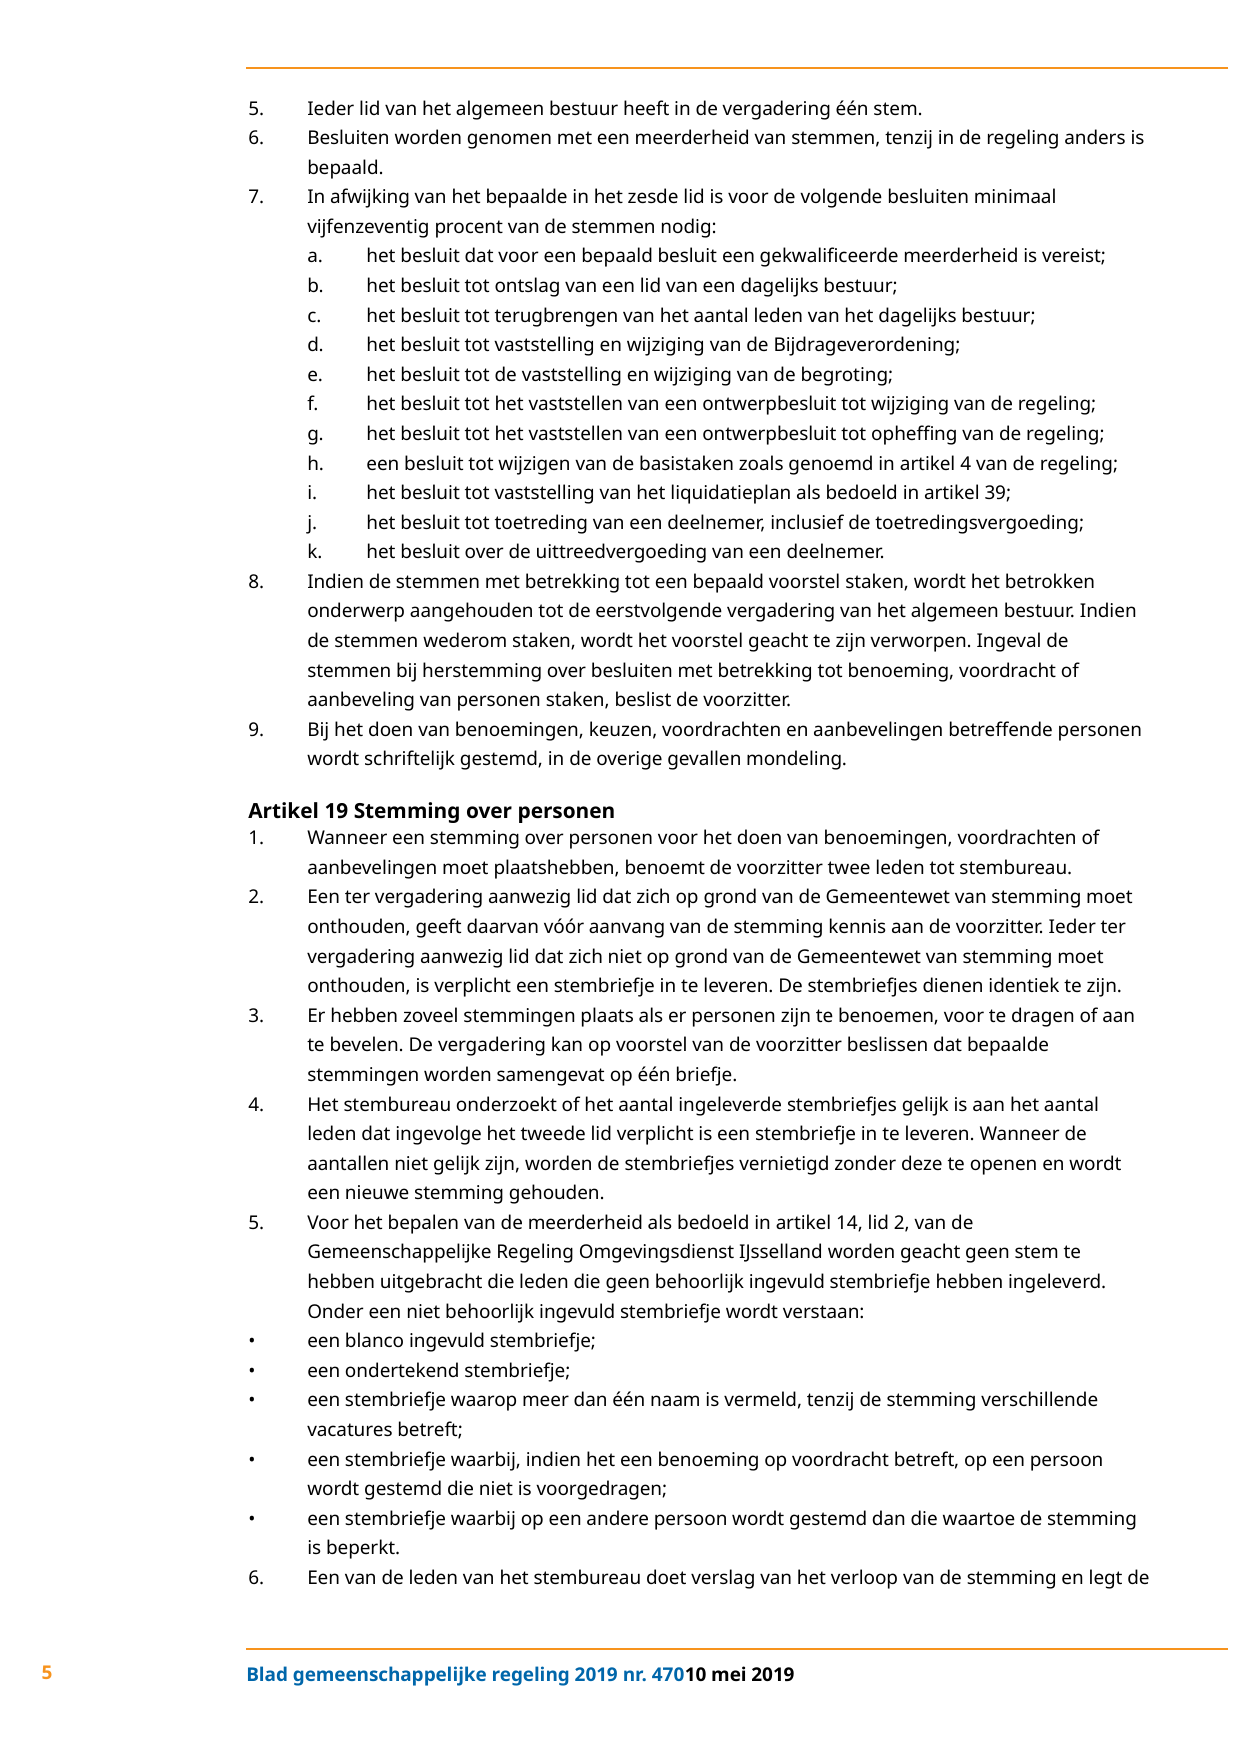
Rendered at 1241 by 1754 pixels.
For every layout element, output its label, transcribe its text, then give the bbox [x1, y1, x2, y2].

list het besluit tot toetreding van een deelnemer, inclusief de toetredingsvergoeding; [307, 509, 1152, 535]
list een stembriefje waarbij, indien het een benoeming op voordracht betreft, op een persoon wordt gestemd die niet is voorgedragen; [248, 1446, 1152, 1501]
list het besluit tot het vaststellen van een ontwerpbesluit tot opheffing van de regeling; [307, 420, 1152, 446]
list het besluit tot terugbrengen van het aantal leden van het dagelijks bestuur; [307, 302, 1152, 328]
list het besluit tot ontslag van een lid van een dagelijks bestuur; [307, 272, 1152, 298]
list Een ter vergadering aanwezig lid dat zich op grond van de Gemeentewet van stemming moet onthouden, geeft daarvan vóór aanvang van de stemming kennis aan de voorzitter. Ieder ter vergadering aanwezig lid dat zich niet op grond van de Gemeentewet van stemming moet onthouden, is verplicht een stembriefje in te leveren. De stembriefjes dienen identiek te zijn. [248, 884, 1152, 998]
list een blanco ingevuld stembriefje; [248, 1327, 1152, 1353]
list Besluiten worden genomen met een meerderheid van stemmen, tenzij in de regeling anders is bepaald. [248, 124, 1152, 180]
list Indien de stemmen met betrekking tot een bepaald voorstel staken, wordt het betrokken onderwerp aangehouden tot de eerstvolgende vergadering van het algemeen bestuur. Indien de stemmen wederom staken, wordt het voorstel geacht te zijn verworpen. Ingeval de stemmen bij herstemming over besluiten met betrekking tot benoeming, voordracht of aanbeveling van personen staken, beslist de voorzitter. [248, 568, 1152, 712]
list het besluit tot de vaststelling en wijziging van de begroting; [307, 361, 1152, 387]
list Er hebben zoveel stemmingen plaats als er personen zijn te benoemen, voor te dragen of aan te bevelen. De vergadering kan op voorstel van de voorzitter beslissen dat bepaalde stemmingen worden samengevat op één briefje. [248, 1002, 1152, 1087]
list het besluit over de uittreedvergoeding van een deelnemer. [307, 538, 1152, 564]
picture [41, 47, 231, 172]
list het besluit tot vaststelling en wijziging van de Bijdrageverordening; [307, 331, 1152, 357]
list In afwijking van het bepaalde in het zesde lid is voor de volgende besluiten minimaal vijfenzeventig procent van de stemmen nodig: [248, 183, 1152, 239]
list het besluit dat voor een bepaald besluit een gekwalificeerde meerderheid is vereist; [307, 243, 1152, 268]
list een ondertekend stembriefje; [248, 1357, 1152, 1383]
list een stembriefje waarop meer dan één naam is vermeld, tenzij de stemming verschillende vacatures betreft; [248, 1387, 1152, 1442]
list Het stembureau onderzoekt of het aantal ingeleverde stembriefjes gelijk is aan het aantal leden dat ingevolge het tweede lid verplicht is een stembriefje in te leveren. Wanneer de aantallen niet gelijk zijn, worden de stembriefjes vernietigd zonder deze te openen en wordt een nieuwe stemming gehouden. [248, 1091, 1152, 1205]
list Ieder lid van het algemeen bestuur heeft in de vergadering één stem. [248, 95, 1152, 121]
list een besluit tot wijzigen van de basistaken zoals genoemd in artikel 4 van de regeling; [307, 450, 1152, 476]
list een stembriefje waarbij op een andere persoon wordt gestemd dan die waartoe de stemming is beperkt. [248, 1505, 1152, 1560]
text Artikel 19 Stemming over personen [248, 796, 1152, 824]
list Voor het bepalen van de meerderheid als bedoeld in artikel 14, lid 2, van de Gemeenschappelijke Regeling Omgevingsdienst IJsselland worden geacht geen stem te hebben uitgebracht die leden die geen behoorlijk ingevuld stembriefje hebben ingeleverd. Onder een niet behoorlijk ingevuld stembriefje wordt verstaan: [248, 1209, 1152, 1323]
list Een van de leden van het stembureau doet verslag van het verloop van de stemming en legt de [248, 1564, 1152, 1590]
list Bij het doen van benoemingen, keuzen, voordrachten en aanbevelingen betreffende personen wordt schriftelijk gestemd, in de overige gevallen mondeling. [248, 716, 1152, 771]
list het besluit tot vaststelling van het liquidatieplan als bedoeld in artikel 39; [307, 479, 1152, 505]
list het besluit tot het vaststellen van een ontwerpbesluit tot wijziging van de regeling; [307, 391, 1152, 416]
list Wanneer een stemming over personen voor het doen van benoemingen, voordrachten of aanbevelingen moet plaatshebben, benoemt de voorzitter twee leden tot stembureau. [248, 824, 1152, 880]
